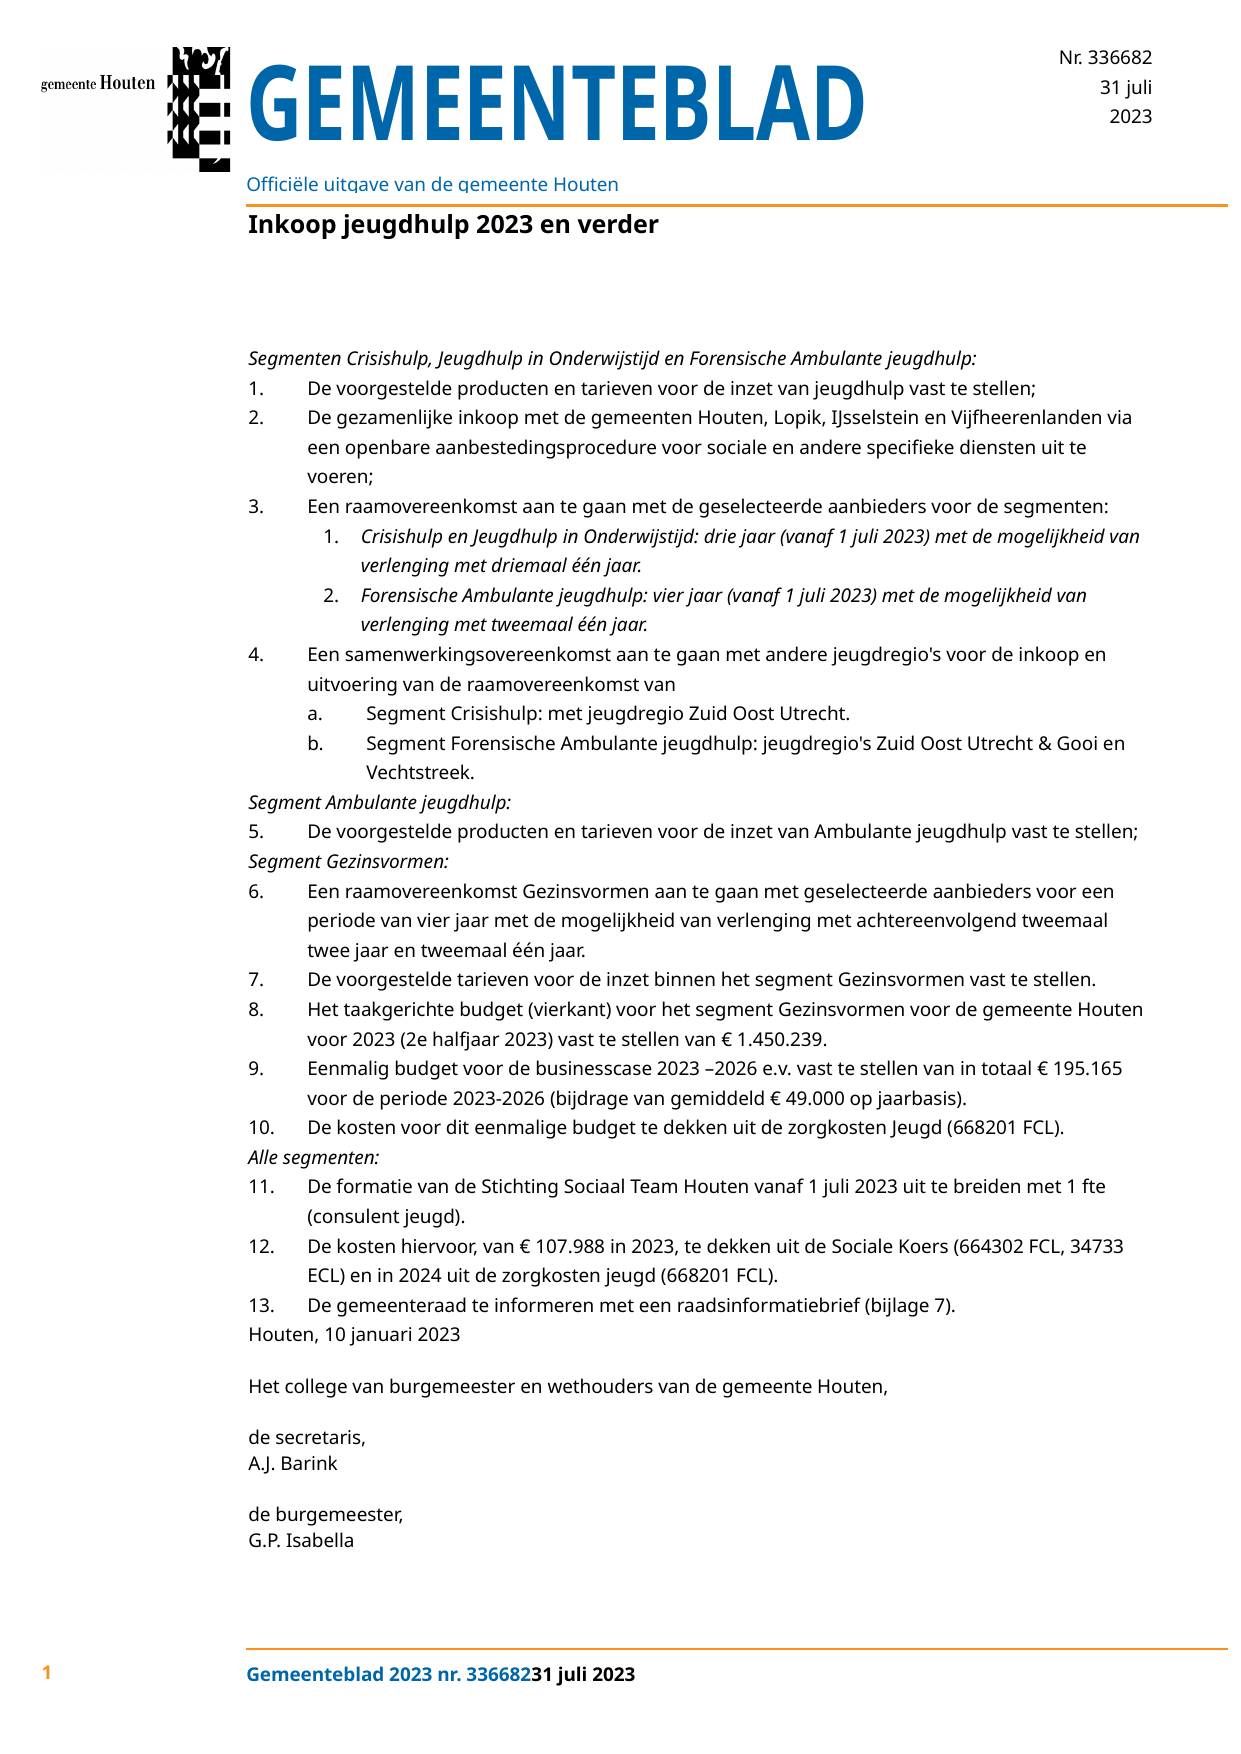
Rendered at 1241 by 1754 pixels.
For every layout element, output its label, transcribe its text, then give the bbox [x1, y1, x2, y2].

text Segment Ambulante jeugdhulp: [248, 789, 1152, 815]
list Een raamovereenkomst Gezinsvormen aan te gaan met geselecteerde aanbieders voor een periode van vier jaar met de mogelijkheid van verlenging met achtereenvolgend tweemaal twee jaar en tweemaal één jaar. [248, 878, 1152, 963]
text de secretaris, [248, 1424, 1152, 1450]
text de burgemeester, [248, 1502, 1152, 1527]
list De voorgestelde tarieven voor de inzet binnen het segment Gezinsvormen vast te stellen. [248, 967, 1152, 992]
list Het taakgerichte budget (vierkant) voor het segment Gezinsvormen voor de gemeente Houten voor 2023 (2e halfjaar 2023) vast te stellen van € 1.450.239. [248, 996, 1152, 1051]
list De voorgestelde producten en tarieven voor de inzet van Ambulante jeugdhulp vast te stellen; [248, 819, 1152, 844]
text A.J. Barink [248, 1450, 1152, 1476]
list De gezamenlijke inkoop met de gemeenten Houten, Lopik, IJsselstein en Vijfheerenlanden via een openbare aanbestedingsprocedure voor sociale en andere specifieke diensten uit te voeren; [248, 404, 1152, 489]
list Crisishulp en Jeugdhulp in Onderwijstijd: drie jaar (vanaf 1 juli 2023) met de mogelijkheid van verlenging met driemaal één jaar. [323, 523, 1152, 578]
text Houten, 10 januari 2023 [248, 1322, 1152, 1347]
list De voorgestelde producten en tarieven voor de inzet van jeugdhulp vast te stellen; [248, 375, 1152, 401]
text Segmenten Crisishulp, Jeugdhulp in Onderwijstijd en Forensische Ambulante jeugdhulp: [248, 345, 1152, 371]
list De kosten voor dit eenmalige budget te dekken uit de zorgkosten Jeugd (668201 FCL). [248, 1114, 1152, 1140]
list De gemeenteraad te informeren met een raadsinformatiebrief (bijlage 7). [248, 1292, 1152, 1318]
text G.P. Isabella [248, 1527, 1152, 1553]
list Segment Crisishulp: met jeugdregio Zuid Oost Utrecht. [307, 700, 1152, 726]
list Eenmalig budget voor de businesscase 2023 –2026 e.v. vast te stellen van in totaal € 195.165 voor de periode 2023-2026 (bijdrage van gemiddeld € 49.000 op jaarbasis). [248, 1055, 1152, 1111]
list De kosten hiervoor, van € 107.988 in 2023, te dekken uit de Sociale Koers (664302 FCL, 34733 ECL) en in 2024 uit de zorgkosten jeugd (668201 FCL). [248, 1233, 1152, 1288]
text Inkoop jeugdhulp 2023 en verder [248, 207, 1152, 241]
list Segment Forensische Ambulante jeugdhulp: jeugdregio's Zuid Oost Utrecht & Gooi en Vechtstreek. [307, 730, 1152, 785]
text Alle segmenten: [248, 1144, 1152, 1170]
list De formatie van de Stichting Sociaal Team Houten vanaf 1 juli 2023 uit te breiden met 1 fte (consulent jeugd). [248, 1174, 1152, 1229]
text Segment Gezinsvormen: [248, 848, 1152, 874]
list Forensische Ambulante jeugdhulp: vier jaar (vanaf 1 juli 2023) met de mogelijkheid van verlenging met tweemaal één jaar. [323, 582, 1152, 637]
list Een raamovereenkomst aan te gaan met de geselecteerde aanbieders voor de segmenten: [248, 493, 1152, 519]
list Een samenwerkingsovereenkomst aan te gaan met andere jeugdregio's voor de inkoop en uitvoering van de raamovereenkomst van [248, 641, 1152, 696]
text Het college van burgemeester en wethouders van de gemeente Houten, [248, 1373, 1152, 1399]
picture [41, 47, 231, 172]
